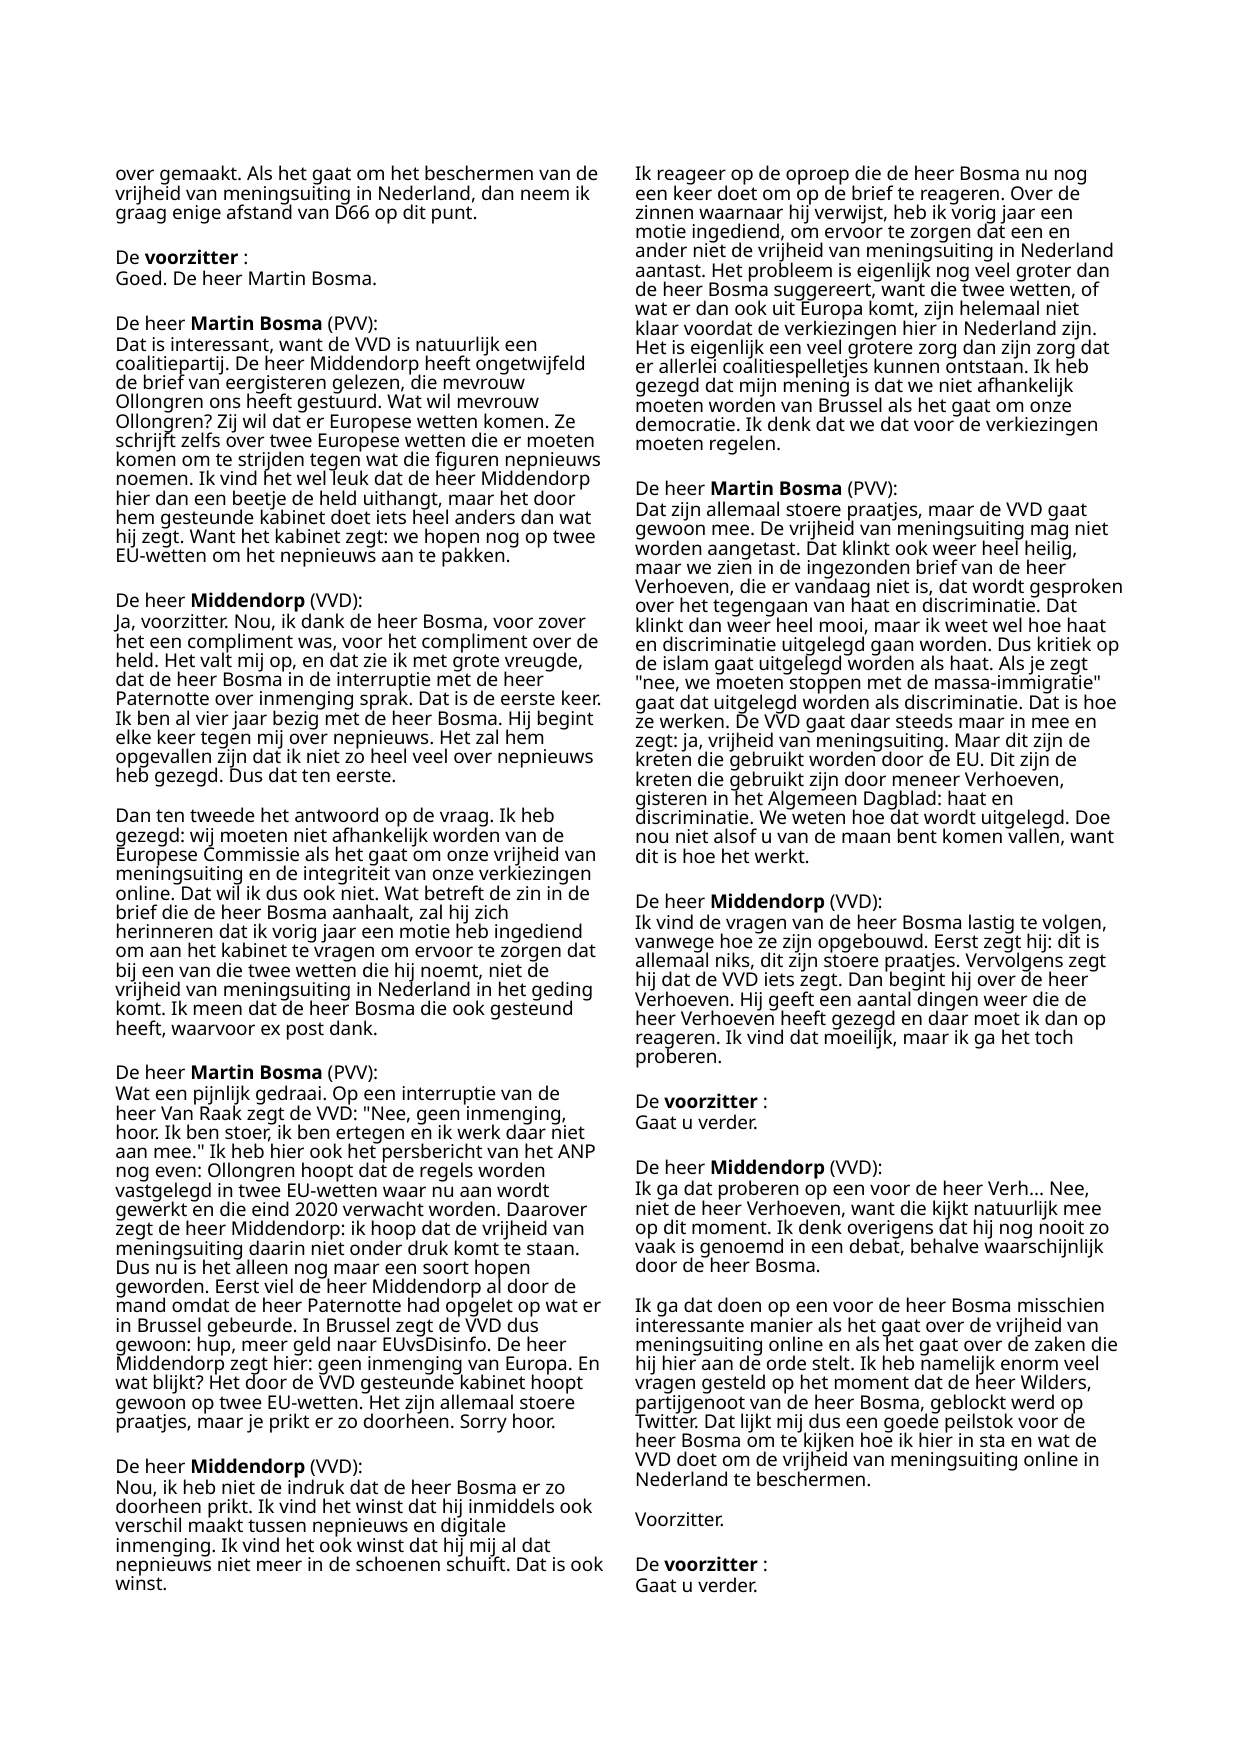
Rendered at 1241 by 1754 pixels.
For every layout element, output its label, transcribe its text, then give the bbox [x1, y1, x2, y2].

text Dat zijn allemaal stoere praatjes, maar de VVD gaat gewoon mee. De vrijheid van meningsuiting mag niet worden aangetast. Dat klinkt ook weer heel heilig, maar we zien in de ingezonden brief van de heer Verhoeven, die er vandaag niet is, dat wordt gesproken over het tegengaan van haat en discriminatie. Dat klinkt dan weer heel mooi, maar ik weet wel hoe haat en discriminatie uitgelegd gaan worden. Dus kritiek op de islam gaat uitgelegd worden als haat. Als je zegt "nee, we moeten stoppen met de massa-immigratie" gaat dat uitgelegd worden als discriminatie. Dat is hoe ze werken. De VVD gaat daar steeds maar in mee en zegt: ja, vrijheid van meningsuiting. Maar dit zijn de kreten die gebruikt worden door de EU. Dit zijn de kreten die gebruikt zijn door meneer Verhoeven, gisteren in het Algemeen Dagblad: haat en discriminatie. We weten hoe dat wordt uitgelegd. Doe nou niet alsof u van de maan bent komen vallen, want dit is hoe het werkt. [635, 501, 1125, 867]
text De heer Middendorp (VVD): [115, 588, 605, 613]
text Goed. De heer Martin Bosma. [115, 270, 605, 289]
text De heer Middendorp (VVD): [635, 888, 1125, 914]
text De heer Middendorp (VVD): [115, 1453, 605, 1479]
text De voorzitter : [635, 1551, 1125, 1577]
text over gemaakt. Als het gaat om het beschermen van de vrijheid van meningsuiting in Nederland, dan neem ik graag enige afstand van D66 op dit punt. [115, 165, 605, 223]
text Ja, voorzitter. Nou, ik dank de heer Bosma, voor zover het een compliment was, voor het compliment over de held. Het valt mij op, en dat zie ik met grote vreugde, dat de heer Bosma in de interruptie met de heer Paternotte over inmenging sprak. Dat is de eerste keer. Ik ben al vier jaar bezig met de heer Bosma. Hij begint elke keer tegen mij over nepnieuws. Het zal hem opgevallen zijn dat ik niet zo heel veel over nepnieuws heb gezegd. Dus dat ten eerste. [115, 613, 605, 787]
text Ik reageer op de oproep die de heer Bosma nu nog een keer doet om op de brief te reageren. Over de zinnen waarnaar hij verwijst, heb ik vorig jaar een motie ingediend, om ervoor te zorgen dat een en ander niet de vrijheid van meningsuiting in Nederland aantast. Het probleem is eigenlijk nog veel groter dan de heer Bosma suggereert, want die twee wetten, of wat er dan ook uit Europa komt, zijn helemaal niet klaar voordat de verkiezingen hier in Nederland zijn. Het is eigenlijk een veel grotere zorg dan zijn zorg dat er allerlei coalitiespelletjes kunnen ontstaan. Ik heb gezegd dat mijn mening is dat we niet afhankelijk moeten worden van Brussel als het gaat om onze democratie. Ik denk dat we dat voor de verkiezingen moeten regelen. [635, 165, 1125, 454]
text Ik ga dat proberen op een voor de heer Verh... Nee, niet de heer Verhoeven, want die kijkt natuurlijk mee op dit moment. Ik denk overigens dat hij nog nooit zo vaak is genoemd in een debat, behalve waarschijnlijk door de heer Bosma. [635, 1180, 1125, 1277]
text Dan ten tweede het antwoord op de vraag. Ik heb gezegd: wij moeten niet afhankelijk worden van de Europese Commissie als het gaat om onze vrijheid van meningsuiting en de integriteit van onze verkiezingen online. Dat wil ik dus ook niet. Wat betreft de zin in de brief die de heer Bosma aanhaalt, zal hij zich herinneren dat ik vorig jaar een motie heb ingediend om aan het kabinet te vragen om ervoor te zorgen dat bij een van die twee wetten die hij noemt, niet de vrijheid van meningsuiting in Nederland in het geding komt. Ik meen dat de heer Bosma die ook gesteund heeft, waarvoor ex post dank. [115, 807, 605, 1039]
text Wat een pijnlijk gedraai. Op een interruptie van de heer Van Raak zegt de VVD: "Nee, geen inmenging, hoor. Ik ben stoer, ik ben ertegen en ik werk daar niet aan mee." Ik heb hier ook het persbericht van het ANP nog even: Ollongren hoopt dat de regels worden vastgelegd in twee EU-wetten waar nu aan wordt gewerkt en die eind 2020 verwacht worden. Daarover zegt de heer Middendorp: ik hoop dat de vrijheid van meningsuiting daarin niet onder druk komt te staan. Dus nu is het alleen nog maar een soort hopen geworden. Eerst viel de heer Middendorp al door de mand omdat de heer Paternotte had opgelet op wat er in Brussel gebeurde. In Brussel zegt de VVD dus gewoon: hup, meer geld naar EUvsDisinfo. De heer Middendorp zegt hier: geen inmenging van Europa. En wat blijkt? Het door de VVD gesteunde kabinet hoopt gewoon op twee EU-wetten. Het zijn allemaal stoere praatjes, maar je prikt er zo doorheen. Sorry hoor. [115, 1085, 605, 1432]
text Gaat u verder. [635, 1577, 1125, 1596]
text Ik vind de vragen van de heer Bosma lastig te volgen, vanwege hoe ze zijn opgebouwd. Eerst zegt hij: dit is allemaal niks, dit zijn stoere praatjes. Vervolgens zegt hij dat de VVD iets zegt. Dan begint hij over de heer Verhoeven. Hij geeft een aantal dingen weer die de heer Verhoeven heeft gezegd en daar moet ik dan op reageren. Ik vind dat moeilijk, maar ik ga het toch proberen. [635, 914, 1125, 1068]
text Ik ga dat doen op een voor de heer Bosma misschien interessante manier als het gaat over de vrijheid van meningsuiting online en als het gaat over de zaken die hij hier aan de orde stelt. Ik heb namelijk enorm veel vragen gesteld op het moment dat de heer Wilders, partijgenoot van de heer Bosma, geblockt werd op Twitter. Dat lijkt mij dus een goede peilstok voor de heer Bosma om te kijken hoe ik hier in sta en wat de VVD doet om de vrijheid van meningsuiting online in Nederland te beschermen. [635, 1297, 1125, 1490]
text Nou, ik heb niet de indruk dat de heer Bosma er zo doorheen prikt. Ik vind het winst dat hij inmiddels ook verschil maakt tussen nepnieuws en digitale inmenging. Ik vind het ook winst dat hij mij al dat nepnieuws niet meer in de schoenen schuift. Dat is ook winst. [115, 1479, 605, 1594]
text De heer Martin Bosma (PVV): [635, 475, 1125, 501]
text De voorzitter : [115, 244, 605, 270]
text De heer Middendorp (VVD): [635, 1154, 1125, 1180]
text Voorzitter. [635, 1511, 1125, 1530]
text De heer Martin Bosma (PVV): [115, 310, 605, 336]
text Gaat u verder. [635, 1114, 1125, 1134]
text De voorzitter : [635, 1089, 1125, 1114]
text Dat is interessant, want de VVD is natuurlijk een coalitiepartij. De heer Middendorp heeft ongetwijfeld de brief van eergisteren gelezen, die mevrouw Ollongren ons heeft gestuurd. Wat wil mevrouw Ollongren? Zij wil dat er Europese wetten komen. Ze schrijft zelfs over twee Europese wetten die er moeten komen om te strijden tegen wat die figuren nepnieuws noemen. Ik vind het wel leuk dat de heer Middendorp hier dan een beetje de held uithangt, maar het door hem gesteunde kabinet doet iets heel anders dan wat hij zegt. Want het kabinet zegt: we hopen nog op twee EU-wetten om het nepnieuws aan te pakken. [115, 336, 605, 567]
text De heer Martin Bosma (PVV): [115, 1059, 605, 1085]
